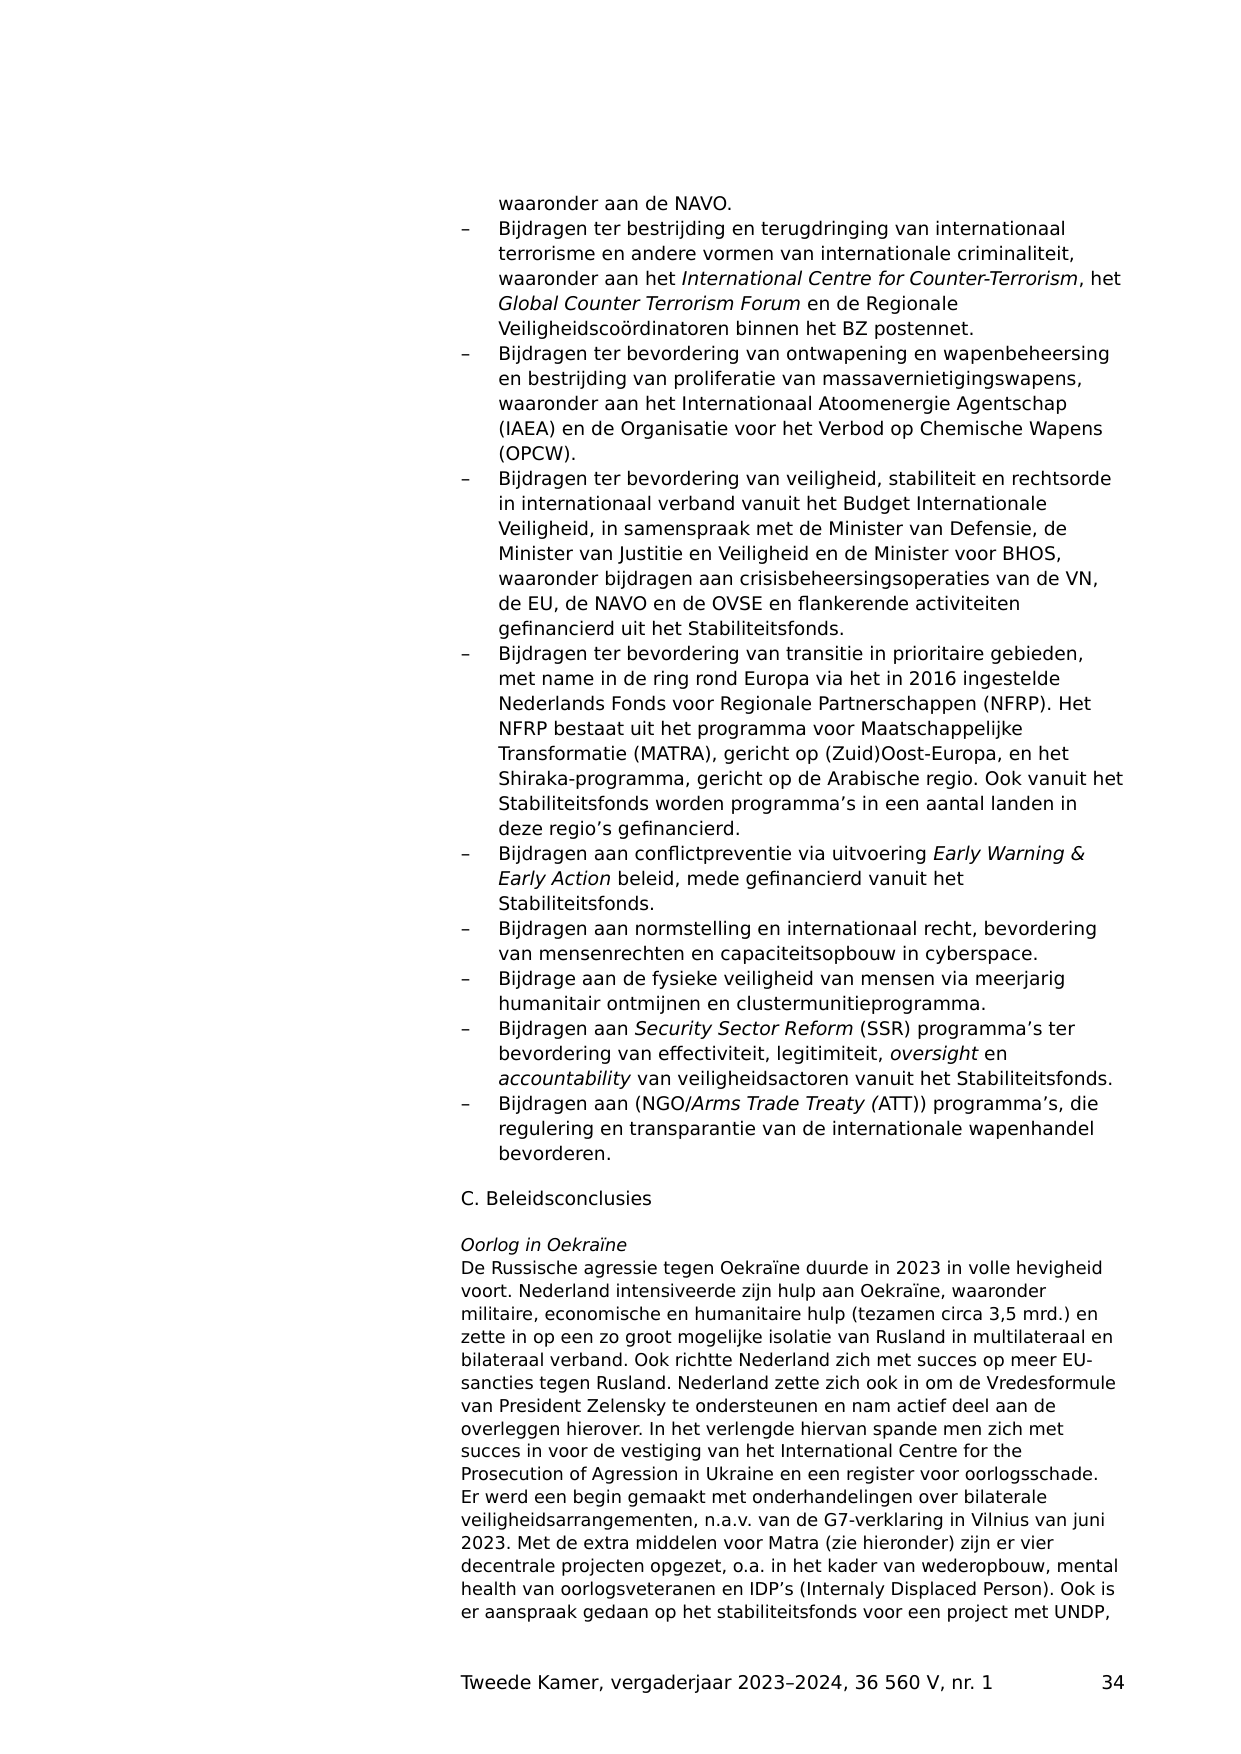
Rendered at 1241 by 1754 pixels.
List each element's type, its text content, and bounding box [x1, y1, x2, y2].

title C. Beleidsconclusies [461, 1188, 1125, 1210]
list Bijdragen ter bevordering van veiligheid, stabiliteit en rechtsorde in internationaal verband vanuit het Budget Internationale Veiligheid, in samenspraak met de Minister van Defensie, de Minister van Justitie en Veiligheid en de Minister voor BHOS, waaronder bijdragen aan crisisbeheersingsoperaties van de VN, de EU, de NAVO en de OVSE en flankerende activiteiten gefinancierd uit het Stabiliteitsfonds. [461, 466, 1125, 641]
list Bijdragen aan (NGO/Arms Trade Treaty (ATT)) programma’s, die regulering en transparantie van de internationale wapenhandel bevorderen. [461, 1091, 1125, 1166]
list Bijdragen aan Security Sector Reform (SSR) programma’s ter bevordering van effectiviteit, legitimiteit, oversight en accountability van veiligheidsactoren vanuit het Stabiliteitsfonds. [461, 1016, 1125, 1091]
list Bijdragen ter bevordering van ontwapening en wapenbeheersing en bestrijding van proliferatie van massavernietigingswapens, waaronder aan het Internationaal Atoomenergie Agentschap (IAEA) en de Organisatie voor het Verbod op Chemische Wapens (OPCW). [461, 341, 1125, 466]
list Bijdragen ter bevordering van transitie in prioritaire gebieden, met name in de ring rond Europa via het in 2016 ingestelde Nederlands Fonds voor Regionale Partnerschappen (NFRP). Het NFRP bestaat uit het programma voor Maatschappelijke Transformatie (MATRA), gericht op (Zuid)Oost-Europa, en het Shiraka-programma, gericht op de Arabische regio. Ook vanuit het Stabiliteitsfonds worden programma’s in een aantal landen in deze regio’s gefinancierd. [461, 641, 1125, 841]
list Bijdragen aan normstelling en internationaal recht, bevordering van mensenrechten en capaciteitsopbouw in cyberspace. [461, 916, 1125, 966]
list Bijdragen ter bestrijding en terugdringing van internationaal terrorisme en andere vormen van internationale criminaliteit, waaronder aan het International Centre for Counter-Terrorism, het Global Counter Terrorism Forum en de Regionale Veiligheidscoördinatoren binnen het BZ postennet. [461, 216, 1125, 341]
list waaronder aan de NAVO. [461, 191, 1125, 216]
list Bijdrage aan de fysieke veiligheid van mensen via meerjarig humanitair ontmijnen en clustermunitieprogramma. [461, 966, 1125, 1016]
text Oorlog in Oekraïne De Russische agressie tegen Oekraïne duurde in 2023 in volle hevigheid voort. Nederland intensiveerde zijn hulp aan Oekraïne, waaronder militaire, economische en humanitaire hulp (tezamen circa 3,5 mrd.) en zette in op een zo groot mogelijke isolatie van Rusland in multilateraal en bilateraal verband. Ook richtte Nederland zich met succes op meer EU-sancties tegen Rusland. Nederland zette zich ook in om de Vredesformule van President Zelensky te ondersteunen en nam actief deel aan de overleggen hierover. In het verlengde hiervan spande men zich met succes in voor de vestiging van het International Centre for the Prosecution of Agression in Ukraine en een register voor oorlogsschade. Er werd een begin gemaakt met onderhandelingen over bilaterale veiligheidsarrangementen, n.a.v. van de G7-verklaring in Vilnius van juni 2023. Met de extra middelen voor Matra (zie hieronder) zijn er vier decentrale projecten opgezet, o.a. in het kader van wederopbouw, mental health van oorlogsveteranen en IDP’s (Internaly Displaced Person). Ook is er aanspraak gedaan op het stabiliteitsfonds voor een project met UNDP, [461, 1233, 1125, 1623]
list Bijdragen aan conflictpreventie via uitvoering Early Warning & Early Action beleid, mede gefinancierd vanuit het Stabiliteitsfonds. [461, 841, 1125, 916]
